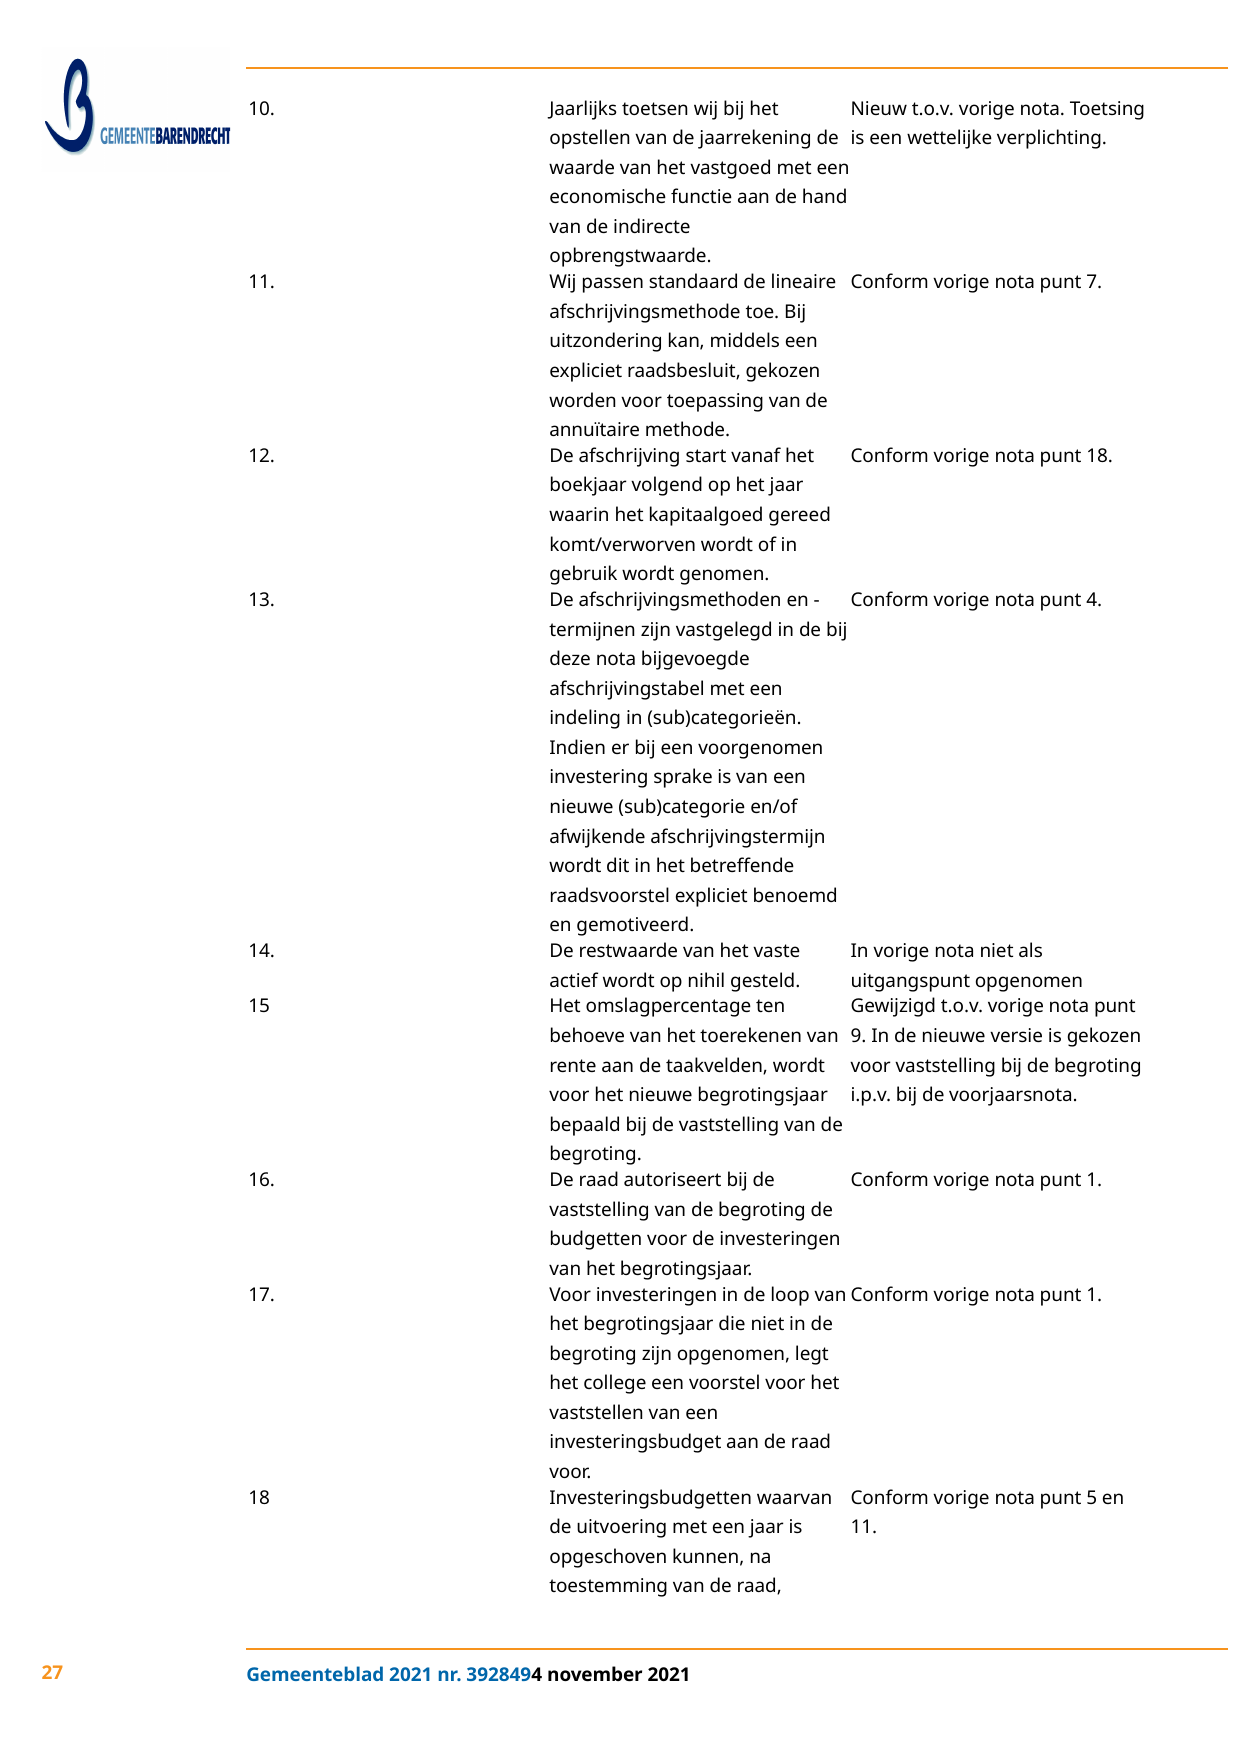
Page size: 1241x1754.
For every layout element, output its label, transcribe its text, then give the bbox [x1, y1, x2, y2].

table_cell Nieuw t.o.v. vorige nota. Toetsing is een wettelijke verplichting. [850, 95, 1152, 268]
table_cell In vorige nota niet als uitgangspunt opgenomen [850, 937, 1152, 993]
table_cell Investeringsbudgetten waarvan de uitvoering met een jaar is opgeschoven kunnen, na toestemming van de raad, [549, 1484, 850, 1598]
table_cell Conform vorige nota punt 4. [850, 586, 1152, 937]
table_cell Conform vorige nota punt 1. [850, 1166, 1152, 1281]
table_cell 15 [248, 993, 549, 1166]
table_cell 11. [248, 269, 549, 442]
table_cell De restwaarde van het vaste actief wordt op nihil gesteld. [549, 937, 850, 993]
table_cell 17. [248, 1281, 549, 1484]
table_cell Conform vorige nota punt 18. [850, 442, 1152, 586]
table_cell Gewijzigd t.o.v. vorige nota punt 9. In de nieuwe versie is gekozen voor vaststelling bij de begroting i.p.v. bij de voorjaarsnota. [850, 993, 1152, 1166]
table_cell Conform vorige nota punt 5 en 11. [850, 1484, 1152, 1598]
table_cell Voor investeringen in de loop van het begrotingsjaar die niet in de begroting zijn opgenomen, legt het college een voorstel voor het vaststellen van een investeringsbudget aan de raad voor. [549, 1281, 850, 1484]
table_cell Wij passen standaard de lineaire afschrijvingsmethode toe. Bij uitzondering kan, middels een expliciet raadsbesluit, gekozen worden voor toepassing van de annuïtaire methode. [549, 269, 850, 442]
table_cell 10. [248, 95, 549, 268]
table_cell 13. [248, 586, 549, 937]
table_cell 16. [248, 1166, 549, 1281]
table_cell De afschrijving start vanaf het boekjaar volgend op het jaar waarin het kapitaalgoed gereed komt/verworven wordt of in gebruik wordt genomen. [549, 442, 850, 586]
table_cell Het omslagpercentage ten behoeve van het toerekenen van rente aan de taakvelden, wordt voor het nieuwe begrotingsjaar bepaald bij de vaststelling van de begroting. [549, 993, 850, 1166]
table_cell Jaarlijks toetsen wij bij het opstellen van de jaarrekening de waarde van het vastgoed met een economische functie aan de hand van de indirecte opbrengstwaarde. [549, 95, 850, 268]
table_cell De raad autoriseert bij de vaststelling van de begroting de budgetten voor de investeringen van het begrotingsjaar. [549, 1166, 850, 1281]
table_cell 12. [248, 442, 549, 586]
table_cell Conform vorige nota punt 7. [850, 269, 1152, 442]
table_cell De afschrijvingsmethoden en -termijnen zijn vastgelegd in de bij deze nota bijgevoegde afschrijvingstabel met een indeling in (sub)categorieën. Indien er bij een voorgenomen investering sprake is van een nieuwe (sub)categorie en/of afwijkende afschrijvingstermijn wordt dit in het betreffende raadsvoorstel expliciet benoemd en gemotiveerd. [549, 586, 850, 937]
table_cell Conform vorige nota punt 1. [850, 1281, 1152, 1484]
table_cell 14. [248, 937, 549, 993]
picture [41, 47, 231, 172]
table_cell 18 [248, 1484, 549, 1598]
